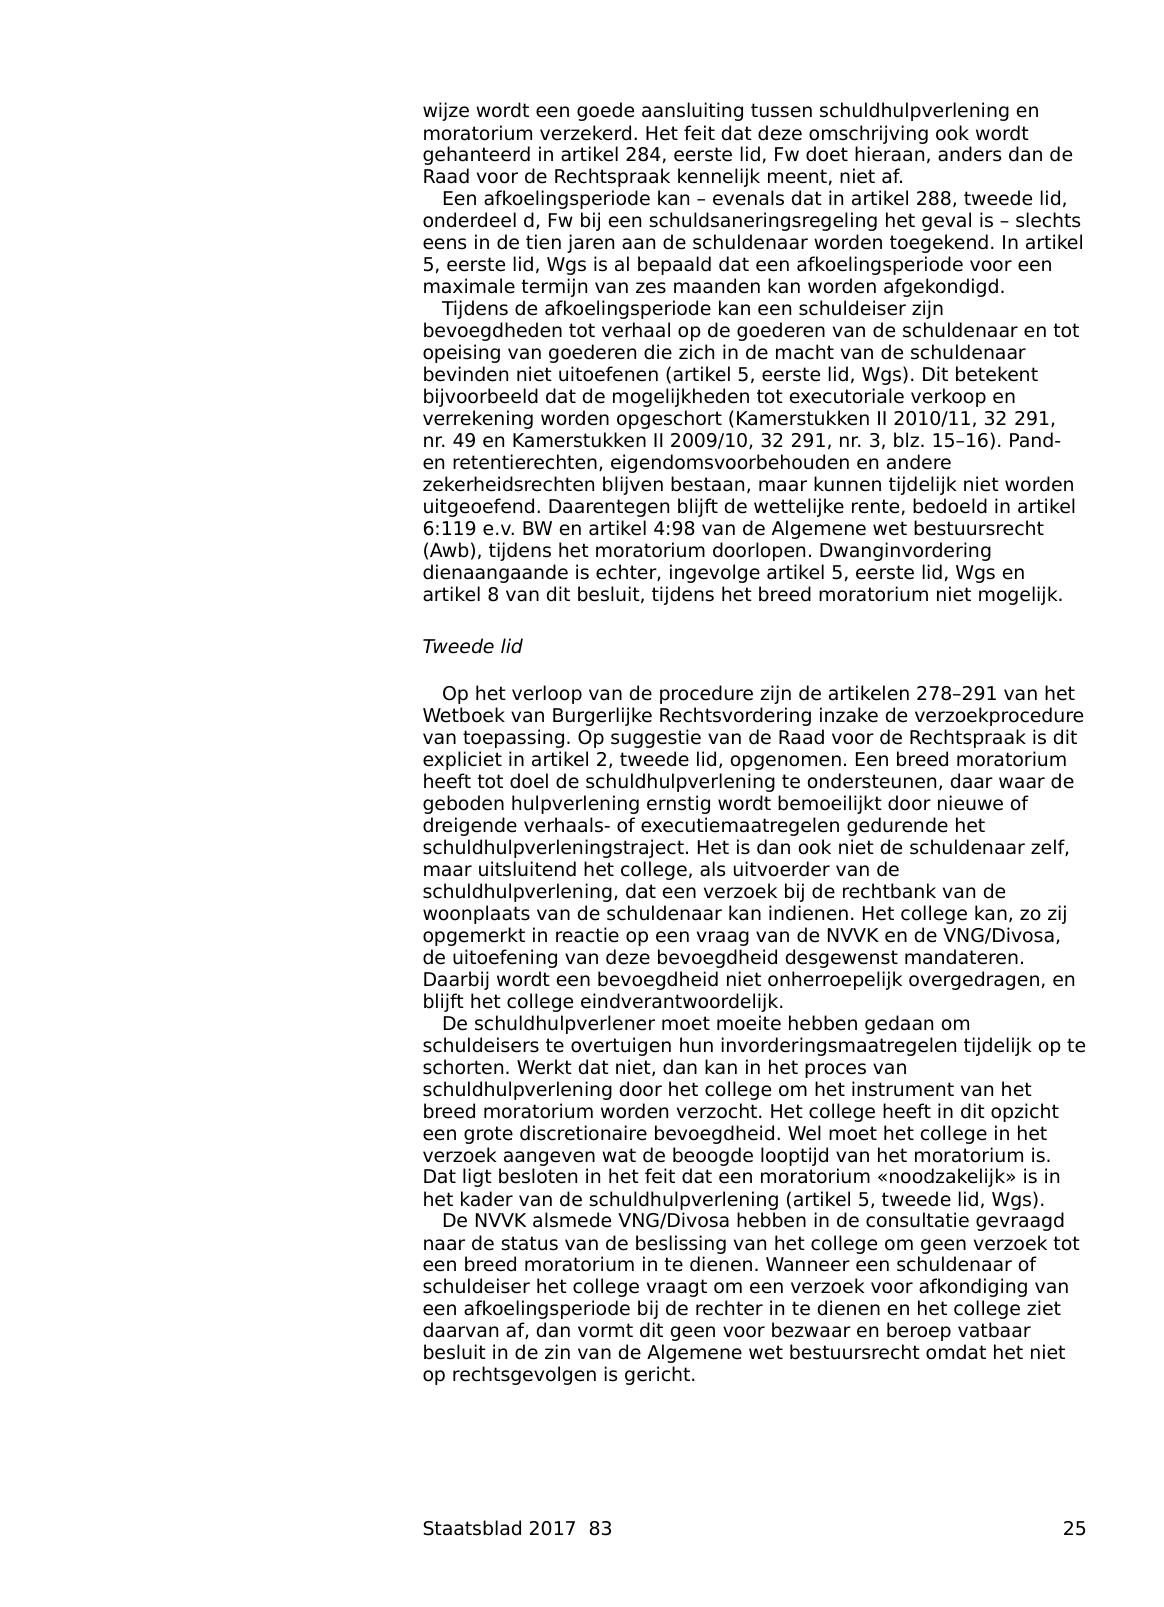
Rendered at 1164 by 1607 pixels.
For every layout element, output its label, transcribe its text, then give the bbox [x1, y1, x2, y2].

text Op het verloop van de procedure zijn de artikelen 278–291 van het Wetboek van Burgerlijke Rechtsvordering inzake de verzoekprocedure van toepassing. Op suggestie van de Raad voor de Rechtspraak is dit expliciet in artikel 2, tweede lid, opgenomen. Een breed moratorium heeft tot doel de schuldhulpverlening te ondersteunen, daar waar de geboden hulpverlening ernstig wordt bemoeilijkt door nieuwe of dreigende verhaals- of executiemaatregelen gedurende het schuldhulpverleningstraject. Het is dan ook niet de schuldenaar zelf, maar uitsluitend het college, als uitvoerder van de schuldhulpverlening, dat een verzoek bij de rechtbank van de woonplaats van de schuldenaar kan indienen. Het college kan, zo zij opgemerkt in reactie op een vraag van de NVVK en de VNG/Divosa, de uitoefening van deze bevoegdheid desgewenst mandateren. Daarbij wordt een bevoegdheid niet onherroepelijk overgedragen, en blijft het college eindverantwoordelijk. [422, 683, 1087, 1013]
text Tijdens de afkoelingsperiode kan een schuldeiser zijn bevoegdheden tot verhaal op de goederen van de schuldenaar en tot opeising van goederen die zich in de macht van de schuldenaar bevinden niet uitoefenen (artikel 5, eerste lid, Wgs). Dit betekent bijvoorbeeld dat de mogelijkheden tot executoriale verkoop en verrekening worden opgeschort (Kamerstukken II 2010/11, 32 291, nr. 49 en Kamerstukken II 2009/10, 32 291, nr. 3, blz. 15–16). Pand- en retentierechten, eigendomsvoorbehouden en andere zekerheidsrechten blijven bestaan, maar kunnen tijdelijk niet worden uitgeoefend. Daarentegen blijft de wettelijke rente, bedoeld in artikel 6:119 e.v. BW en artikel 4:98 van de Algemene wet bestuursrecht (Awb), tijdens het moratorium doorlopen. Dwanginvordering dienaangaande is echter, ingevolge artikel 5, eerste lid, Wgs en artikel 8 van dit besluit, tijdens het breed moratorium niet mogelijk. [422, 298, 1087, 606]
text wijze wordt een goede aansluiting tussen schuldhulpverlening en moratorium verzekerd. Het feit dat deze omschrijving ook wordt gehanteerd in artikel 284, eerste lid, Fw doet hieraan, anders dan de Raad voor de Rechtspraak kennelijk meent, niet af. [422, 100, 1087, 188]
text De schuldhulpverlener moet moeite hebben gedaan om schuldeisers te overtuigen hun invorderingsmaatregelen tijdelijk op te schorten. Werkt dat niet, dan kan in het proces van schuldhulpverlening door het college om het instrument van het breed moratorium worden verzocht. Het college heeft in dit opzicht een grote discretionaire bevoegdheid. Wel moet het college in het verzoek aangeven wat de beoogde looptijd van het moratorium is. Dat ligt besloten in het feit dat een moratorium «noodzakelijk» is in het kader van de schuldhulpverlening (artikel 5, tweede lid, Wgs). [422, 1013, 1087, 1210]
text De NVVK alsmede VNG/Divosa hebben in de consultatie gevraagd naar de status van de beslissing van het college om geen verzoek tot een breed moratorium in te dienen. Wanneer een schuldenaar of schuldeiser het college vraagt om een verzoek voor afkondiging van een afkoelingsperiode bij de rechter in te dienen en het college ziet daarvan af, dan vormt dit geen voor bezwaar en beroep vatbaar besluit in de zin van de Algemene wet bestuursrecht omdat het niet op rechtsgevolgen is gericht. [422, 1210, 1087, 1386]
text Een afkoelingsperiode kan – evenals dat in artikel 288, tweede lid, onderdeel d, Fw bij een schuldsaneringsregeling het geval is – slechts eens in de tien jaren aan de schuldenaar worden toegekend. In artikel 5, eerste lid, Wgs is al bepaald dat een afkoelingsperiode voor een maximale termijn van zes maanden kan worden afgekondigd. [422, 188, 1087, 298]
subtitle Tweede lid [422, 636, 1087, 658]
